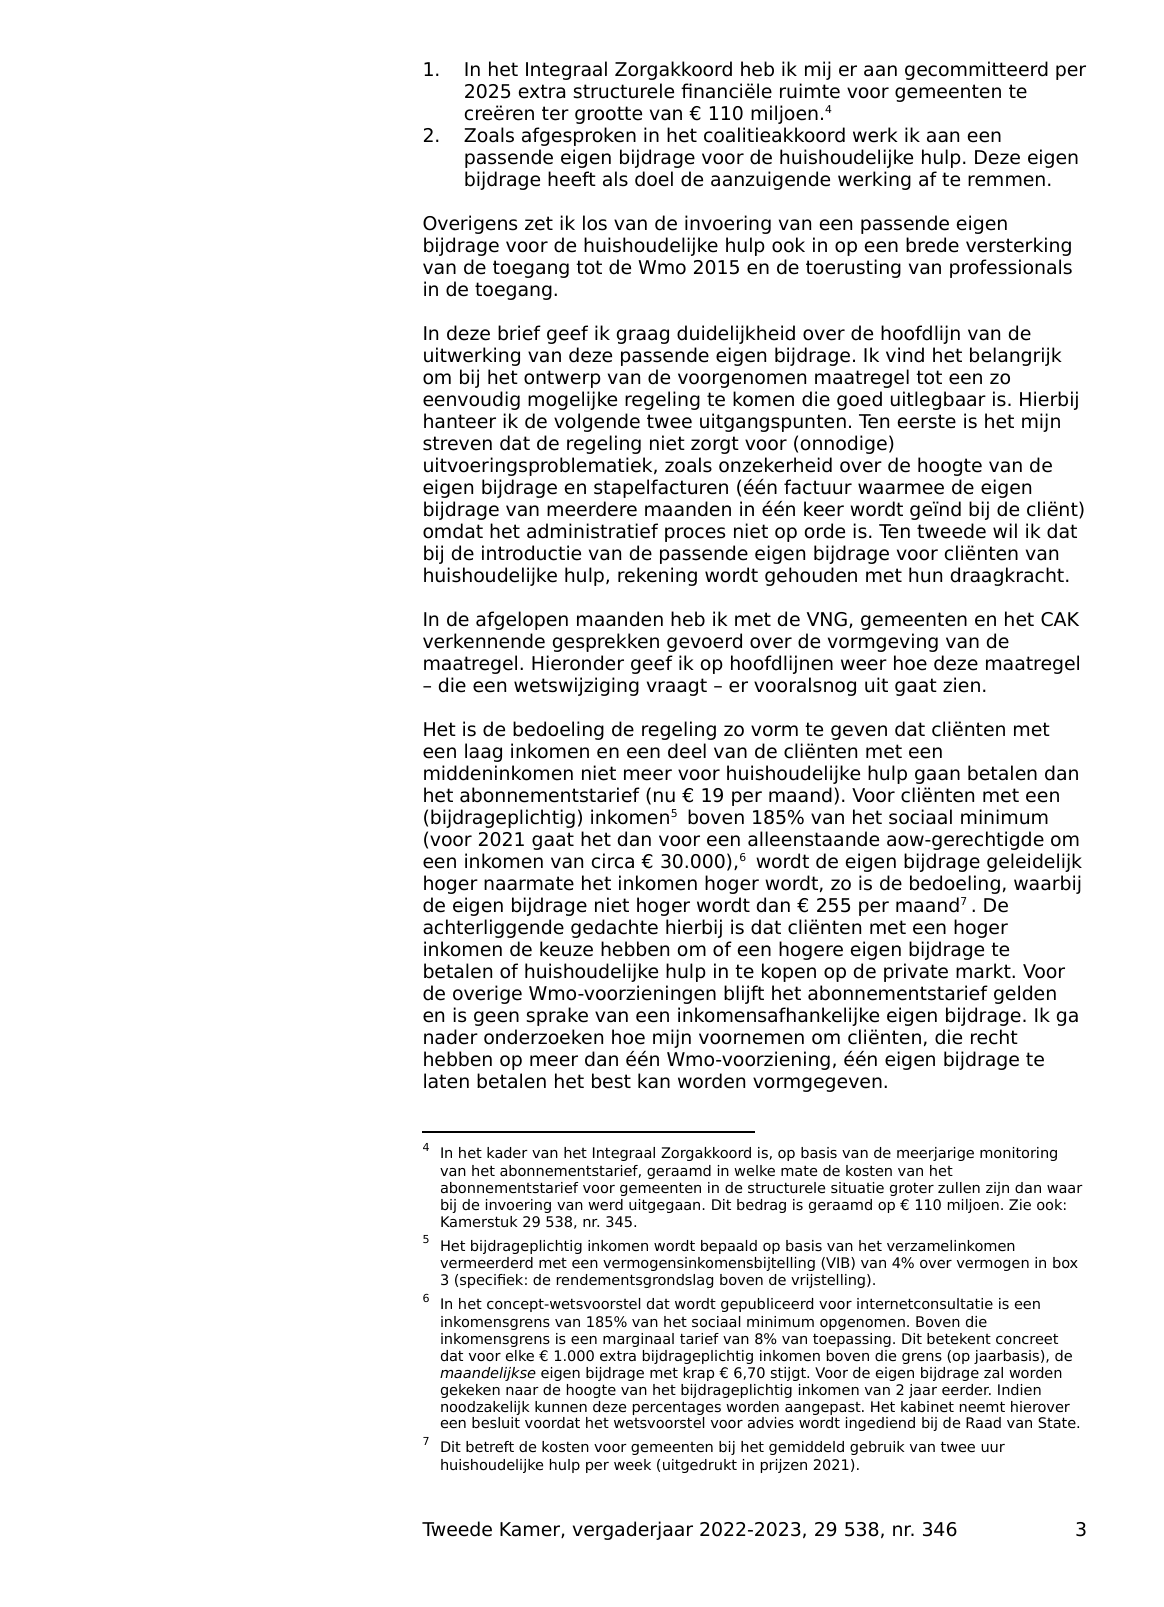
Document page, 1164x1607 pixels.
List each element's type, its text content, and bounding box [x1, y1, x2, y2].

text In deze brief geef ik graag duidelijkheid over de hoofdlijn van de uitwerking van deze passende eigen bijdrage. Ik vind het belangrijk om bij het ontwerp van de voorgenomen maatregel tot een zo eenvoudig mogelijke regeling te komen die goed uitlegbaar is. Hierbij hanteer ik de volgende twee uitgangspunten. Ten eerste is het mijn streven dat de regeling niet zorgt voor (onnodige) uitvoeringsproblematiek, zoals onzekerheid over de hoogte van de eigen bijdrage en stapelfacturen (één factuur waarmee de eigen bijdrage van meerdere maanden in één keer wordt geïnd bij de cliënt) omdat het administratief proces niet op orde is. Ten tweede wil ik dat bij de introductie van de passende eigen bijdrage voor cliënten van huishoudelijke hulp, rekening wordt gehouden met hun draagkracht. [422, 323, 1087, 587]
text In de afgelopen maanden heb ik met de VNG, gemeenten en het CAK verkennende gesprekken gevoerd over de vormgeving van de maatregel. Hieronder geef ik op hoofdlijnen weer hoe deze maatregel – die een wetswijziging vraagt – er vooralsnog uit gaat zien. [422, 609, 1087, 697]
text Het is de bedoeling de regeling zo vorm te geven dat cliënten met een laag inkomen en een deel van de cliënten met een middeninkomen niet meer voor huishoudelijke hulp gaan betalen dan het abonnementstarief (nu € 19 per maand). Voor cliënten met een (bijdrageplichtig) inkomen boven 185% van het sociaal minimum (voor 2021 gaat het dan voor een alleenstaande aow-gerechtigde om een inkomen van circa € 30.000), wordt de eigen bijdrage geleidelijk hoger naarmate het inkomen hoger wordt, zo is de bedoeling, waarbij de eigen bijdrage niet hoger wordt dan € 255 per maand. De achterliggende gedachte hierbij is dat cliënten met een hoger inkomen de keuze hebben om of een hogere eigen bijdrage te betalen of huishoudelijke hulp in te kopen op de private markt. Voor de overige Wmo-voorzieningen blijft het abonnementstarief gelden en is geen sprake van een inkomensafhankelijke eigen bijdrage. Ik ga nader onderzoeken hoe mijn voornemen om cliënten, die recht hebben op meer dan één Wmo-voorziening, één eigen bijdrage te laten betalen het best kan worden vormgegeven. [422, 719, 1087, 1093]
text Dit betreft de kosten voor gemeenten bij het gemiddeld gebruik van twee uur huishoudelijke hulp per week (uitgedrukt in prijzen 2021). [422, 1435, 1087, 1474]
text 1. In het Integraal Zorgakkoord heb ik mij er aan gecommitteerd per 2025 extra structurele financiële ruimte voor gemeenten te creëren ter grootte van € 110 miljoen. [422, 59, 1087, 125]
text In het concept-wetsvoorstel dat wordt gepubliceerd voor internetconsultatie is een inkomensgrens van 185% van het sociaal minimum opgenomen. Boven die inkomensgrens is een marginaal tarief van 8% van toepassing. Dit betekent concreet dat voor elke € 1.000 extra bijdrageplichtig inkomen boven die grens (op jaarbasis), de maandelijkse eigen bijdrage met krap € 6,70 stijgt. Voor de eigen bijdrage zal worden gekeken naar de hoogte van het bijdrageplichtig inkomen van 2 jaar eerder. Indien noodzakelijk kunnen deze percentages worden aangepast. Het kabinet neemt hierover een besluit voordat het wetsvoorstel voor advies wordt ingediend bij de Raad van State. [422, 1292, 1087, 1432]
text Overigens zet ik los van de invoering van een passende eigen bijdrage voor de huishoudelijke hulp ook in op een brede versterking van de toegang tot de Wmo 2015 en de toerusting van professionals in de toegang. [422, 213, 1087, 301]
text In het kader van het Integraal Zorgakkoord is, op basis van de meerjarige monitoring van het abonnementstarief, geraamd in welke mate de kosten van het abonnementstarief voor gemeenten in de structurele situatie groter zullen zijn dan waar bij de invoering van werd uitgegaan. Dit bedrag is geraamd op € 110 miljoen. Zie ook: Kamerstuk 29 538, nr. 345. [422, 1141, 1087, 1231]
text Het bijdrageplichtig inkomen wordt bepaald op basis van het verzamelinkomen vermeerderd met een vermogensinkomensbijtelling (VIB) van 4% over vermogen in box 3 (specifiek: de rendementsgrondslag boven de vrijstelling). [422, 1233, 1087, 1289]
text 2. Zoals afgesproken in het coalitieakkoord werk ik aan een passende eigen bijdrage voor de huishoudelijke hulp. Deze eigen bijdrage heeft als doel de aanzuigende werking af te remmen. [422, 125, 1087, 191]
